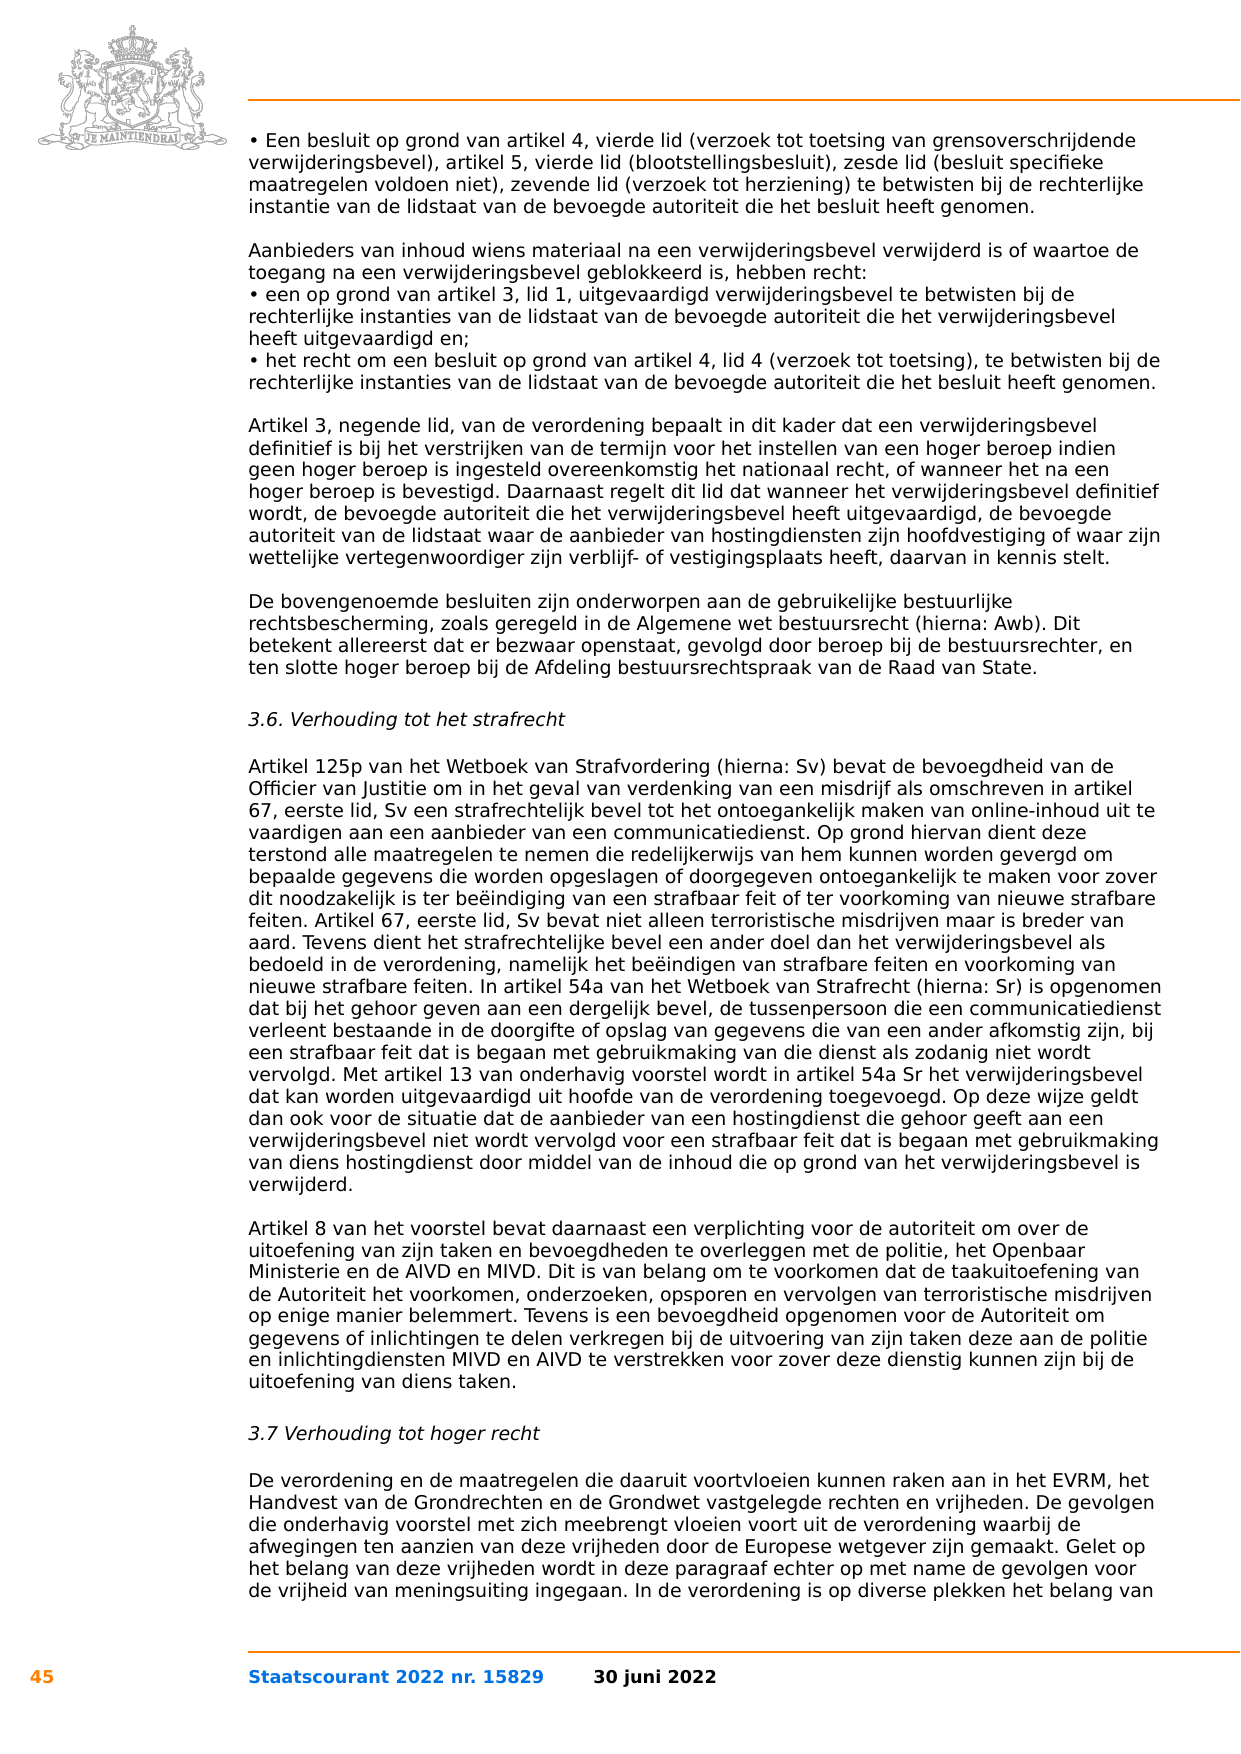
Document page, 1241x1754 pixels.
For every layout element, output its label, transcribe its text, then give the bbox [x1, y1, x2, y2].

subtitle 3.7 Verhouding tot hoger recht [248, 1423, 1163, 1445]
text Aanbieders van inhoud wiens materiaal na een verwijderingsbevel verwijderd is of waartoe de toegang na een verwijderingsbevel geblokkeerd is, hebben recht: [248, 240, 1163, 284]
text De bovengenoemde besluiten zijn onderworpen aan de gebruikelijke bestuurlijke rechtsbescherming, zoals geregeld in de Algemene wet bestuursrecht (hierna: Awb). Dit betekent allereerst dat er bezwaar openstaat, gevolgd door beroep bij de bestuursrechter, en ten slotte hoger beroep bij de Afdeling bestuursrechtspraak van de Raad van State. [248, 591, 1163, 679]
text • het recht om een besluit op grond van artikel 4, lid 4 (verzoek tot toetsing), te betwisten bij de rechterlijke instanties van de lidstaat van de bevoegde autoriteit die het besluit heeft genomen. [248, 349, 1163, 393]
text • een op grond van artikel 3, lid 1, uitgevaardigd verwijderingsbevel te betwisten bij de rechterlijke instanties van de lidstaat van de bevoegde autoriteit die het verwijderingsbevel heeft uitgevaardigd en; [248, 284, 1163, 349]
text Artikel 3, negende lid, van de verordening bepaalt in dit kader dat een verwijderingsbevel definitief is bij het verstrijken van de termijn voor het instellen van een hoger beroep indien geen hoger beroep is ingesteld overeenkomstig het nationaal recht, of wanneer het na een hoger beroep is bevestigd. Daarnaast regelt dit lid dat wanneer het verwijderingsbevel definitief wordt, de bevoegde autoriteit die het verwijderingsbevel heeft uitgevaardigd, de bevoegde autoriteit van de lidstaat waar de aanbieder van hostingdiensten zijn hoofdvestiging of waar zijn wettelijke vertegenwoordiger zijn verblijf- of vestigingsplaats heeft, daarvan in kennis stelt. [248, 415, 1163, 569]
picture [38, 25, 227, 150]
text Artikel 8 van het voorstel bevat daarnaast een verplichting voor de autoriteit om over de uitoefening van zijn taken en bevoegdheden te overleggen met de politie, het Openbaar Ministerie en de AIVD en MIVD. Dit is van belang om te voorkomen dat de taakuitoefening van de Autoriteit het voorkomen, onderzoeken, opsporen en vervolgen van terroristische misdrijven op enige manier belemmert. Tevens is een bevoegdheid opgenomen voor de Autoriteit om gegevens of inlichtingen te delen verkregen bij de uitvoering van zijn taken deze aan de politie en inlichtingdiensten MIVD en AIVD te verstrekken voor zover deze dienstig kunnen zijn bij de uitoefening van diens taken. [248, 1217, 1163, 1393]
text Artikel 125p van het Wetboek van Strafvordering (hierna: Sv) bevat de bevoegdheid van de Officier van Justitie om in het geval van verdenking van een misdrijf als omschreven in artikel 67, eerste lid, Sv een strafrechtelijk bevel tot het ontoegankelijk maken van online-inhoud uit te vaardigen aan een aanbieder van een communicatiedienst. Op grond hiervan dient deze terstond alle maatregelen te nemen die redelijkerwijs van hem kunnen worden gevergd om bepaalde gegevens die worden opgeslagen of doorgegeven ontoegankelijk te maken voor zover dit noodzakelijk is ter beëindiging van een strafbaar feit of ter voorkoming van nieuwe strafbare feiten. Artikel 67, eerste lid, Sv bevat niet alleen terroristische misdrijven maar is breder van aard. Tevens dient het strafrechtelijke bevel een ander doel dan het verwijderingsbevel als bedoeld in de verordening, namelijk het beëindigen van strafbare feiten en voorkoming van nieuwe strafbare feiten. In artikel 54a van het Wetboek van Strafrecht (hierna: Sr) is opgenomen dat bij het gehoor geven aan een dergelijk bevel, de tussenpersoon die een communicatiedienst verleent bestaande in de doorgifte of opslag van gegevens die van een ander afkomstig zijn, bij een strafbaar feit dat is begaan met gebruikmaking van die dienst als zodanig niet wordt vervolgd. Met artikel 13 van onderhavig voorstel wordt in artikel 54a Sr het verwijderingsbevel dat kan worden uitgevaardigd uit hoofde van de verordening toegevoegd. Op deze wijze geldt dan ook voor de situatie dat de aanbieder van een hostingdienst die gehoor geeft aan een verwijderingsbevel niet wordt vervolgd voor een strafbaar feit dat is begaan met gebruikmaking van diens hostingdienst door middel van de inhoud die op grond van het verwijderingsbevel is verwijderd. [248, 756, 1163, 1196]
text • Een besluit op grond van artikel 4, vierde lid (verzoek tot toetsing van grensoverschrijdende verwijderingsbevel), artikel 5, vierde lid (blootstellingsbesluit), zesde lid (besluit specifieke maatregelen voldoen niet), zevende lid (verzoek tot herziening) te betwisten bij de rechterlijke instantie van de lidstaat van de bevoegde autoriteit die het besluit heeft genomen. [248, 130, 1163, 218]
subtitle 3.6. Verhouding tot het strafrecht [248, 709, 1163, 731]
text De verordening en de maatregelen die daaruit voortvloeien kunnen raken aan in het EVRM, het Handvest van de Grondrechten en de Grondwet vastgelegde rechten en vrijheden. De gevolgen die onderhavig voorstel met zich meebrengt vloeien voort uit de verordening waarbij de afwegingen ten aanzien van deze vrijheden door de Europese wetgever zijn gemaakt. Gelet op het belang van deze vrijheden wordt in deze paragraaf echter op met name de gevolgen voor de vrijheid van meningsuiting ingegaan. In de verordening is op diverse plekken het belang van [248, 1470, 1163, 1602]
